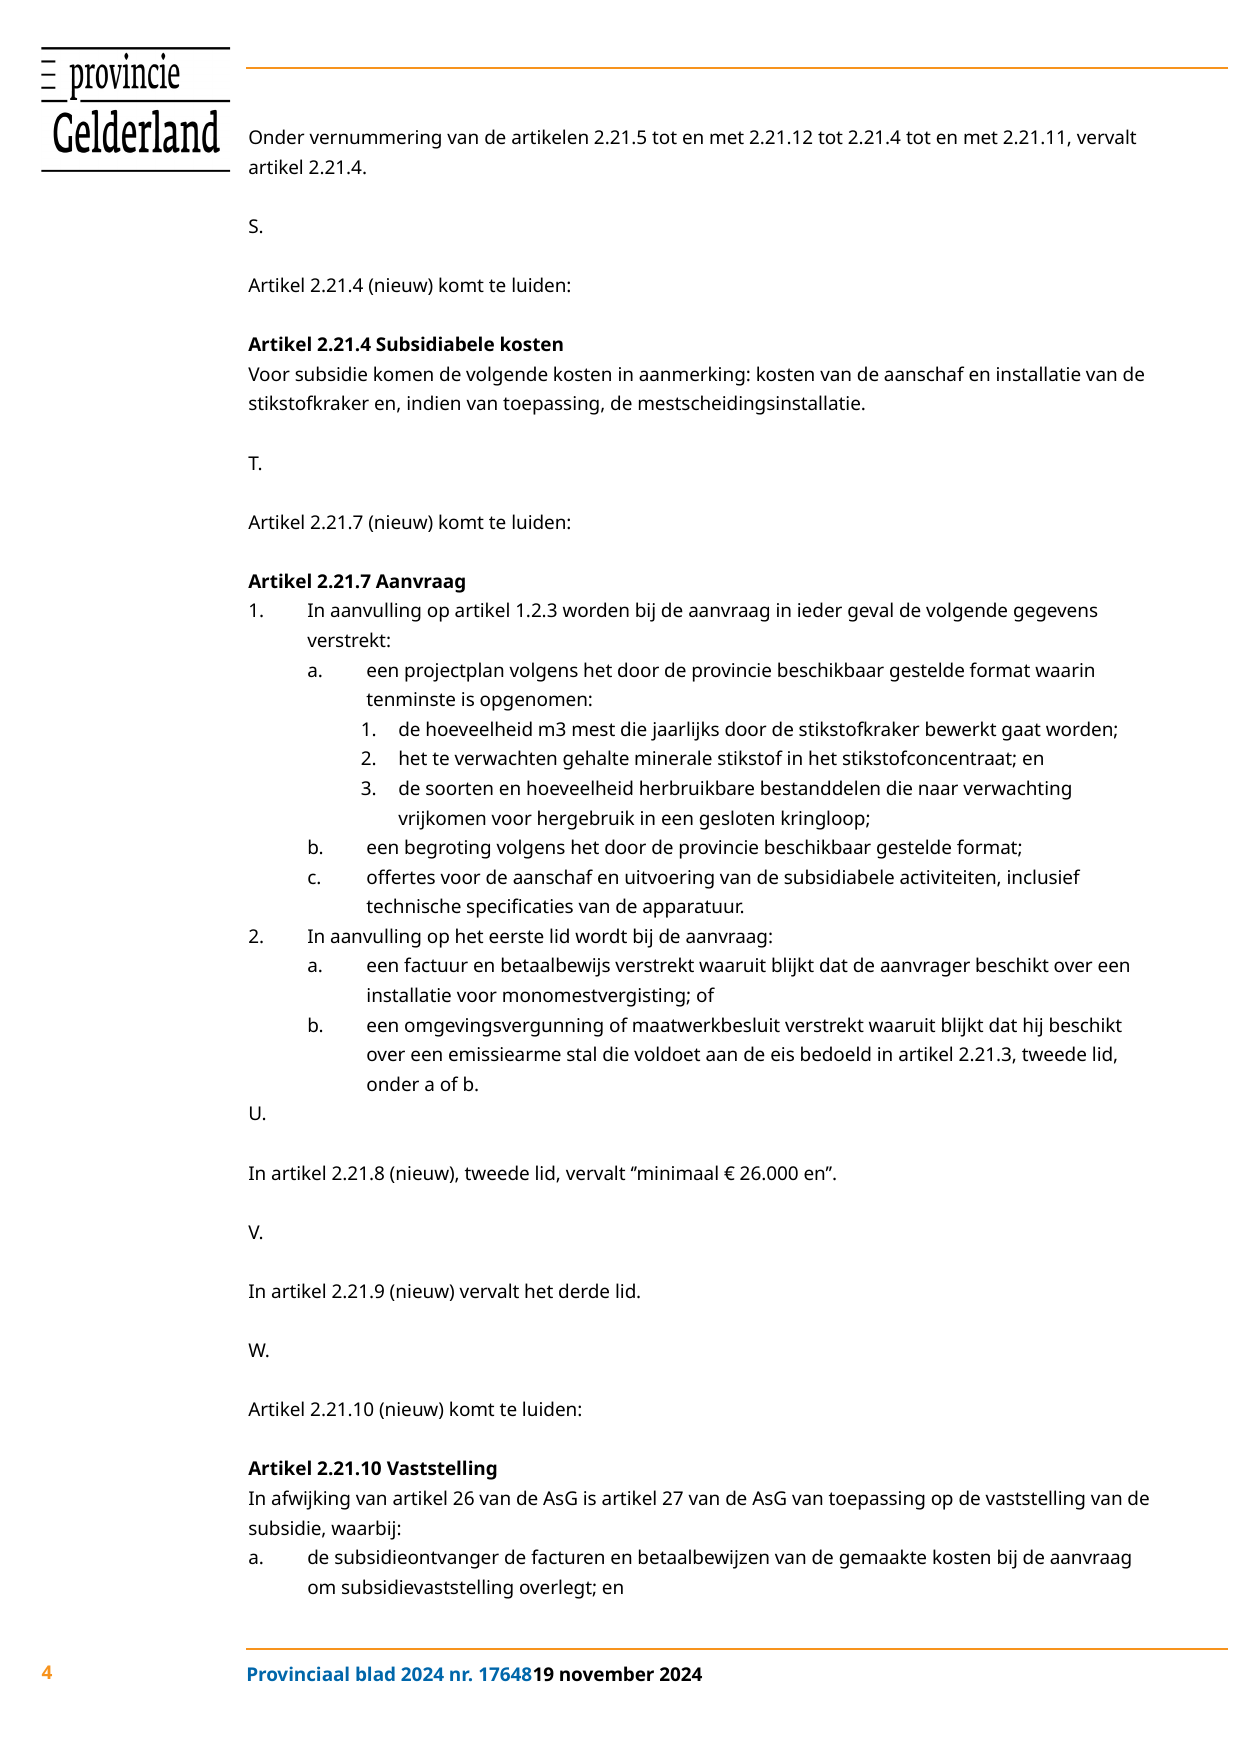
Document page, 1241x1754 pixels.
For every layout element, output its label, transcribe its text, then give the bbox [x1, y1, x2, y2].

list In aanvulling op artikel 1.2.3 worden bij de aanvraag in ieder geval de volgende gegevens verstrekt: [248, 598, 1152, 653]
text Onder vernummering van de artikelen 2.21.5 tot en met 2.21.12 tot 2.21.4 tot en met 2.21.11, vervalt artikel 2.21.4. [248, 124, 1152, 180]
text W. [248, 1337, 1152, 1363]
list de soorten en hoeveelheid herbruikbare bestanddelen die naar verwachting vrijkomen voor hergebruik in een gesloten kringloop; [361, 775, 1152, 831]
text In afwijking van artikel 26 van de AsG is artikel 27 van de AsG van toepassing op de vaststelling van de subsidie, waarbij: [248, 1485, 1152, 1541]
text In artikel 2.21.9 (nieuw) vervalt het derde lid. [248, 1278, 1152, 1304]
text Artikel 2.21.7 (nieuw) komt te luiden: [248, 509, 1152, 535]
text Artikel 2.21.10 Vaststelling [248, 1456, 1152, 1481]
list een omgevingsvergunning of maatwerkbesluit verstrekt waaruit blijkt dat hij beschikt over een emissiearme stal die voldoet aan de eis bedoeld in artikel 2.21.3, tweede lid, onder a of b. [307, 1012, 1152, 1097]
list een begroting volgens het door de provincie beschikbaar gestelde format; [307, 834, 1152, 860]
text Artikel 2.21.7 Aanvraag [248, 568, 1152, 594]
list het te verwachten gehalte minerale stikstof in het stikstofconcentraat; en [361, 746, 1152, 771]
text In artikel 2.21.8 (nieuw), tweede lid, vervalt ‘’minimaal € 26.000 en’’. [248, 1160, 1152, 1186]
list een projectplan volgens het door de provincie beschikbaar gestelde format waarin tenminste is opgenomen: [307, 657, 1152, 712]
text Voor subsidie komen de volgende kosten in aanmerking: kosten van de aanschaf en installatie van de stikstofkraker en, indien van toepassing, de mestscheidingsinstallatie. [248, 361, 1152, 416]
picture [41, 47, 231, 172]
text V. [248, 1219, 1152, 1245]
list offertes voor de aanschaf en uitvoering van de subsidiabele activiteiten, inclusief technische specificaties van de apparatuur. [307, 864, 1152, 919]
list de hoeveelheid m3 mest die jaarlijks door de stikstofkraker bewerkt gaat worden; [361, 716, 1152, 742]
text Artikel 2.21.10 (nieuw) komt te luiden: [248, 1396, 1152, 1422]
list de subsidieontvanger de facturen en betaalbewijzen van de gemaakte kosten bij de aanvraag om subsidievaststelling overlegt; en [248, 1544, 1152, 1600]
list In aanvulling op het eerste lid wordt bij de aanvraag: [248, 923, 1152, 949]
text U. [248, 1101, 1152, 1126]
text Artikel 2.21.4 (nieuw) komt te luiden: [248, 272, 1152, 298]
text T. [248, 450, 1152, 476]
text Artikel 2.21.4 Subsidiabele kosten [248, 331, 1152, 357]
text S. [248, 213, 1152, 239]
list een factuur en betaalbewijs verstrekt waaruit blijkt dat de aanvrager beschikt over een installatie voor monomestvergisting; of [307, 953, 1152, 1008]
